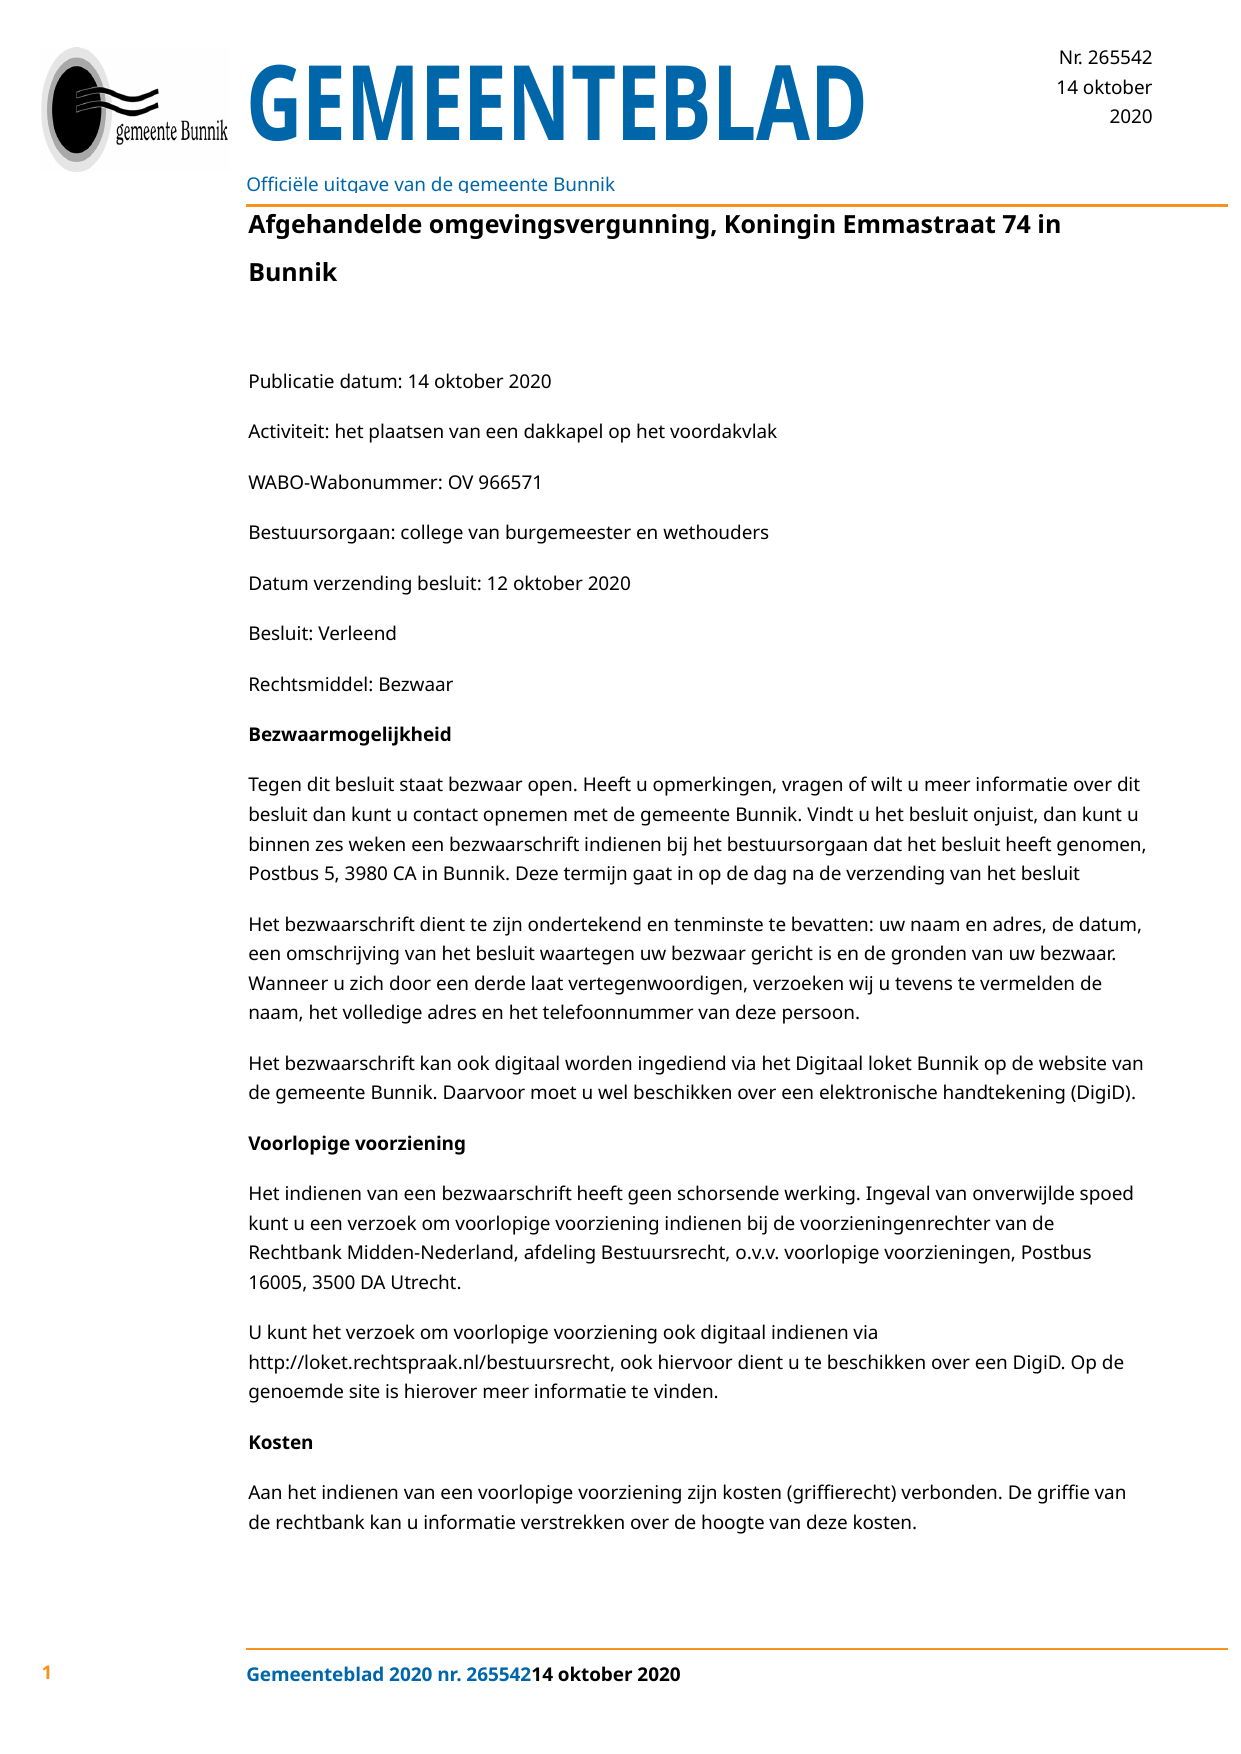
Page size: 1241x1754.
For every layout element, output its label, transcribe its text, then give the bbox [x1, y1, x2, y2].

picture [41, 47, 231, 172]
text U kunt het verzoek om voorlopige voorziening ook digitaal indienen via http://loket.rechtspraak.nl/bestuursrecht, ook hiervoor dient u te beschikken over een DigiD. Op de genoemde site is hierover meer informatie te vinden. [248, 1319, 1152, 1404]
text Activiteit: het plaatsen van een dakkapel op het voordakvlak [248, 419, 1152, 444]
text Datum verzending besluit: 12 oktober 2020 [248, 570, 1152, 596]
text Rechtsmiddel: Bezwaar [248, 671, 1152, 697]
text WABO-Wabonummer: OV 966571 [248, 469, 1152, 495]
text Aan het indienen van een voorlopige voorziening zijn kosten (griffierecht) verbonden. De griffie van de rechtbank kan u informatie verstrekken over de hoogte van deze kosten. [248, 1479, 1152, 1535]
text Tegen dit besluit staat bezwaar open. Heeft u opmerkingen, vragen of wilt u meer informatie over dit besluit dan kunt u contact opnemen met de gemeente Bunnik. Vindt u het besluit onjuist, dan kunt u binnen zes weken een bezwaarschrift indienen bij het bestuursorgaan dat het besluit heeft genomen, Postbus 5, 3980 CA in Bunnik. Deze termijn gaat in op de dag na de verzending van het besluit [248, 772, 1152, 886]
text Publicatie datum: 14 oktober 2020 [248, 368, 1152, 394]
text Het bezwaarschrift kan ook digitaal worden ingediend via het Digitaal loket Bunnik op de website van de gemeente Bunnik. Daarvoor moet u wel beschikken over een elektronische handtekening (DigiD). [248, 1050, 1152, 1105]
text Besluit: Verleend [248, 620, 1152, 646]
text Kosten [248, 1429, 1152, 1455]
text Het bezwaarschrift dient te zijn ondertekend en tenminste te bevatten: uw naam en adres, de datum, een omschrijving van het besluit waartegen uw bezwaar gericht is en de gronden van uw bezwaar. Wanneer u zich door een derde laat vertegenwoordigen, verzoeken wij u tevens te vermelden de naam, het volledige adres en het telefoonnummer van deze persoon. [248, 911, 1152, 1025]
text Bezwaarmogelijkheid [248, 721, 1152, 747]
text Bestuursorgaan: college van burgemeester en wethouders [248, 519, 1152, 545]
text Afgehandelde omgevingsvergunning, Koningin Emmastraat 74 in Bunnik [248, 207, 1152, 288]
text Het indienen van een bezwaarschrift heeft geen schorsende werking. Ingeval van onverwijlde spoed kunt u een verzoek om voorlopige voorziening indienen bij de voorzieningenrechter van de Rechtbank Midden-Nederland, afdeling Bestuursrecht, o.v.v. voorlopige voorzieningen, Postbus 16005, 3500 DA Utrecht. [248, 1180, 1152, 1295]
text Voorlopige voorziening [248, 1130, 1152, 1156]
